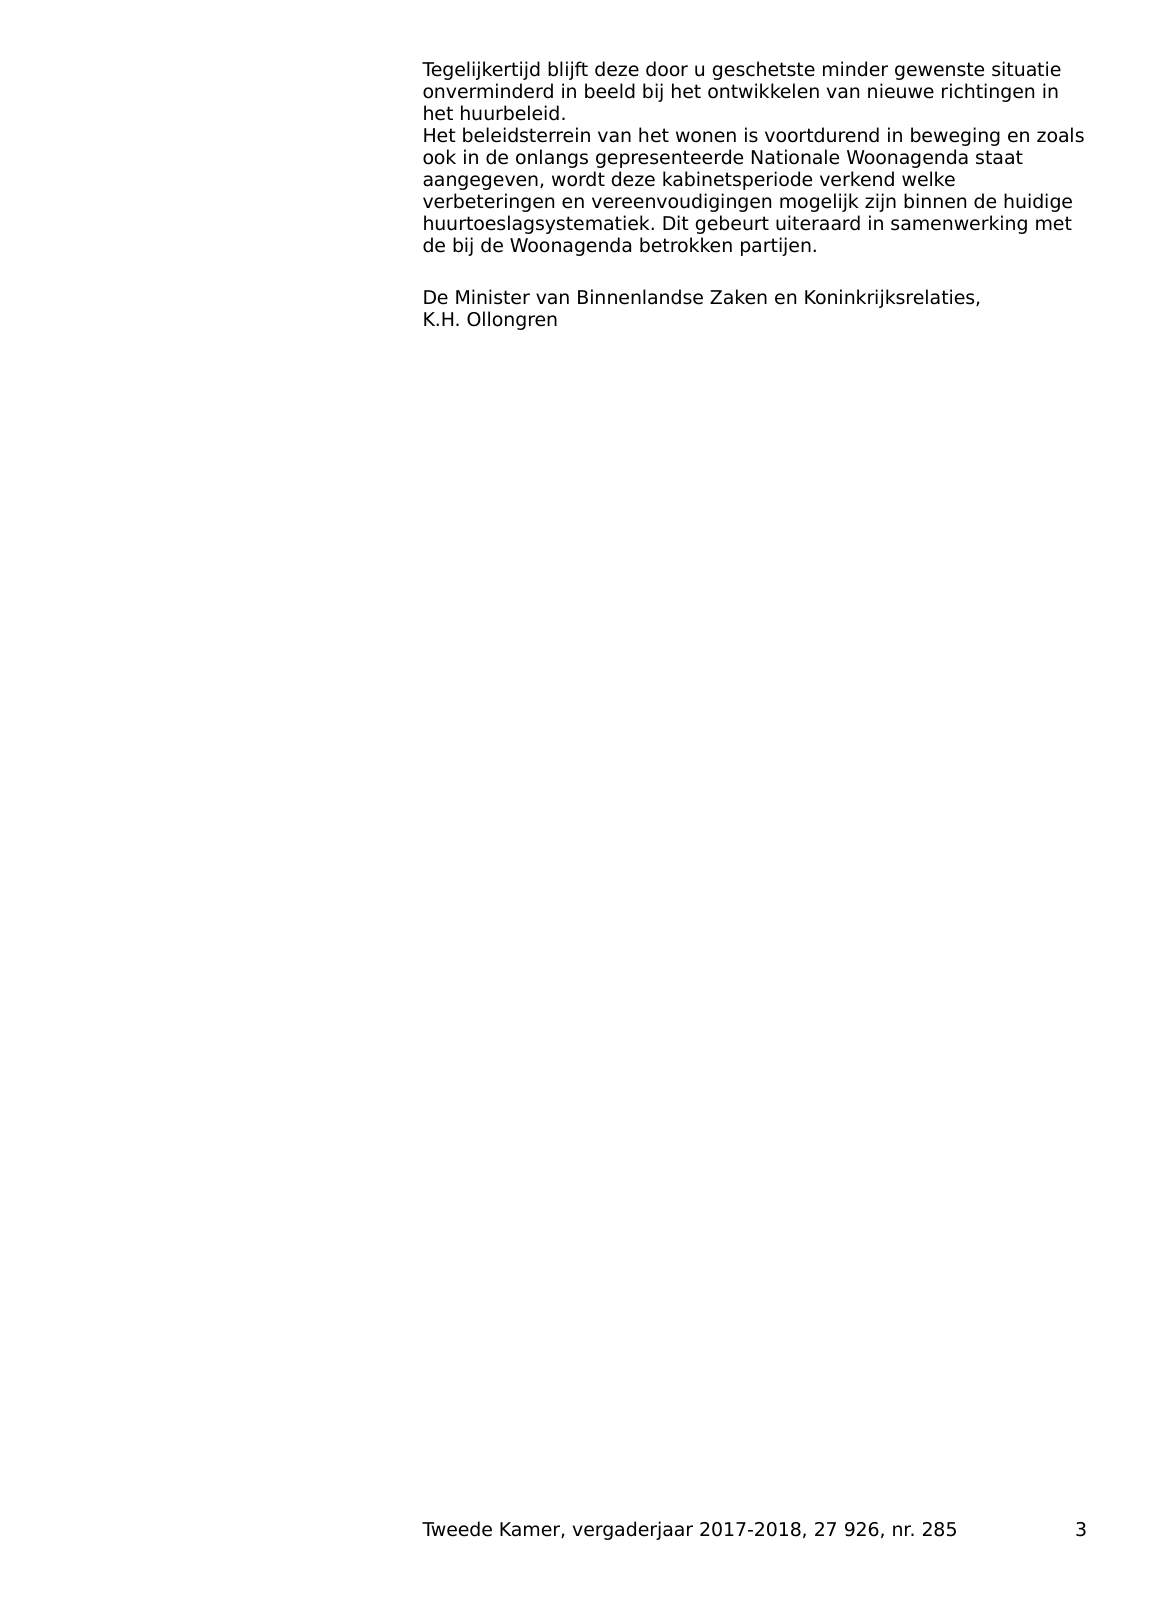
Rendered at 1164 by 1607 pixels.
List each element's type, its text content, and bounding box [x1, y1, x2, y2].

text Het beleidsterrein van het wonen is voortdurend in beweging en zoals ook in de onlangs gepresenteerde Nationale Woonagenda staat aangegeven, wordt deze kabinetsperiode verkend welke verbeteringen en vereenvoudigingen mogelijk zijn binnen de huidige huurtoeslagsystematiek. Dit gebeurt uiteraard in samenwerking met de bij de Woonagenda betrokken partijen. [422, 125, 1087, 257]
text De Minister van Binnenlandse Zaken en Koninkrijksrelaties, K.H. Ollongren [422, 287, 1087, 331]
text Tegelijkertijd blijft deze door u geschetste minder gewenste situatie onverminderd in beeld bij het ontwikkelen van nieuwe richtingen in het huurbeleid. [422, 59, 1087, 125]
